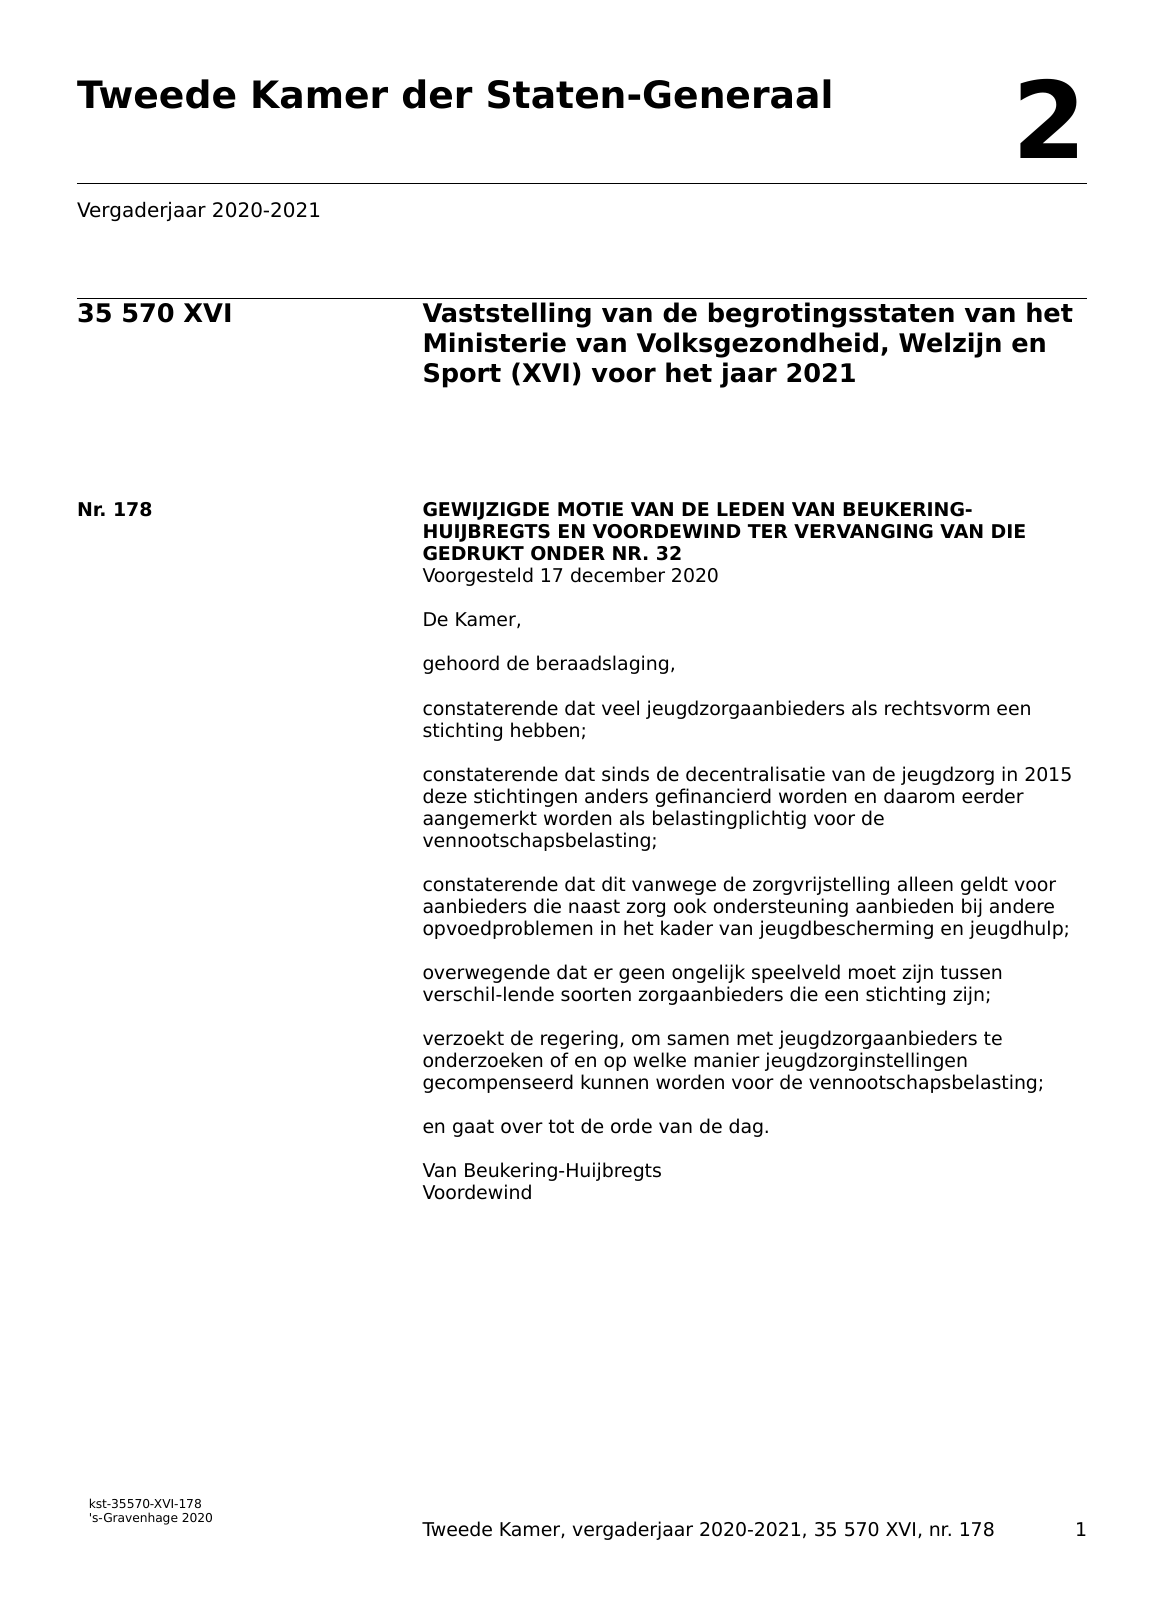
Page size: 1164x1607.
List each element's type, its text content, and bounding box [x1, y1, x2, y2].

text overwegende dat er geen ongelijk speelveld moet zijn tussen verschil-lende soorten zorgaanbieders die een stichting zijn; [422, 962, 1087, 1006]
text constaterende dat dit vanwege de zorgvrijstelling alleen geldt voor aanbieders die naast zorg ook ondersteuning aanbieden bij andere opvoedproblemen in het kader van jeugdbescherming en jeugdhulp; [422, 874, 1087, 940]
text Voorgesteld 17 december 2020 [422, 565, 1087, 587]
text Voordewind [422, 1182, 1087, 1204]
text en gaat over tot de orde van de dag. [422, 1116, 1087, 1138]
subtitle 35 570 XVI Vaststelling van de begrotingsstaten van het Ministerie van Volksgezondheid, Welzijn en Sport (XVI) voor het jaar 2021 [77, 299, 1087, 388]
text kst-35570-XVI-178 [88, 1497, 323, 1511]
text verzoekt de regering, om samen met jeugdzorgaanbieders te onderzoeken of en op welke manier jeugdzorginstellingen gecompenseerd kunnen worden voor de vennootschapsbelasting; [422, 1028, 1087, 1094]
table_cell Vergaderjaar 2020-2021 [77, 184, 1087, 298]
text Van Beukering-Huijbregts [422, 1160, 1087, 1182]
table_header Tweede Kamer der Staten-Generaal [77, 59, 886, 183]
text constaterende dat veel jeugdzorgaanbieders als rechtsvorm een stichting hebben; [422, 697, 1087, 741]
text 's-Gravenhage 2020 [88, 1511, 323, 1525]
subtitle Nr. 178 GEWIJZIGDE MOTIE VAN DE LEDEN VAN BEUKERING-HUIJBREGTS EN VOORDEWIND TER VERVANGING VAN DIE GEDRUKT ONDER NR. 32 [77, 499, 1087, 565]
text De Kamer, [422, 609, 1087, 631]
text gehoord de beraadslaging, [422, 653, 1087, 675]
table_header 2 [886, 59, 1087, 183]
text constaterende dat sinds de decentralisatie van de jeugdzorg in 2015 deze stichtingen anders gefinancierd worden en daarom eerder aangemerkt worden als belastingplichtig voor de vennootschapsbelasting; [422, 764, 1087, 852]
